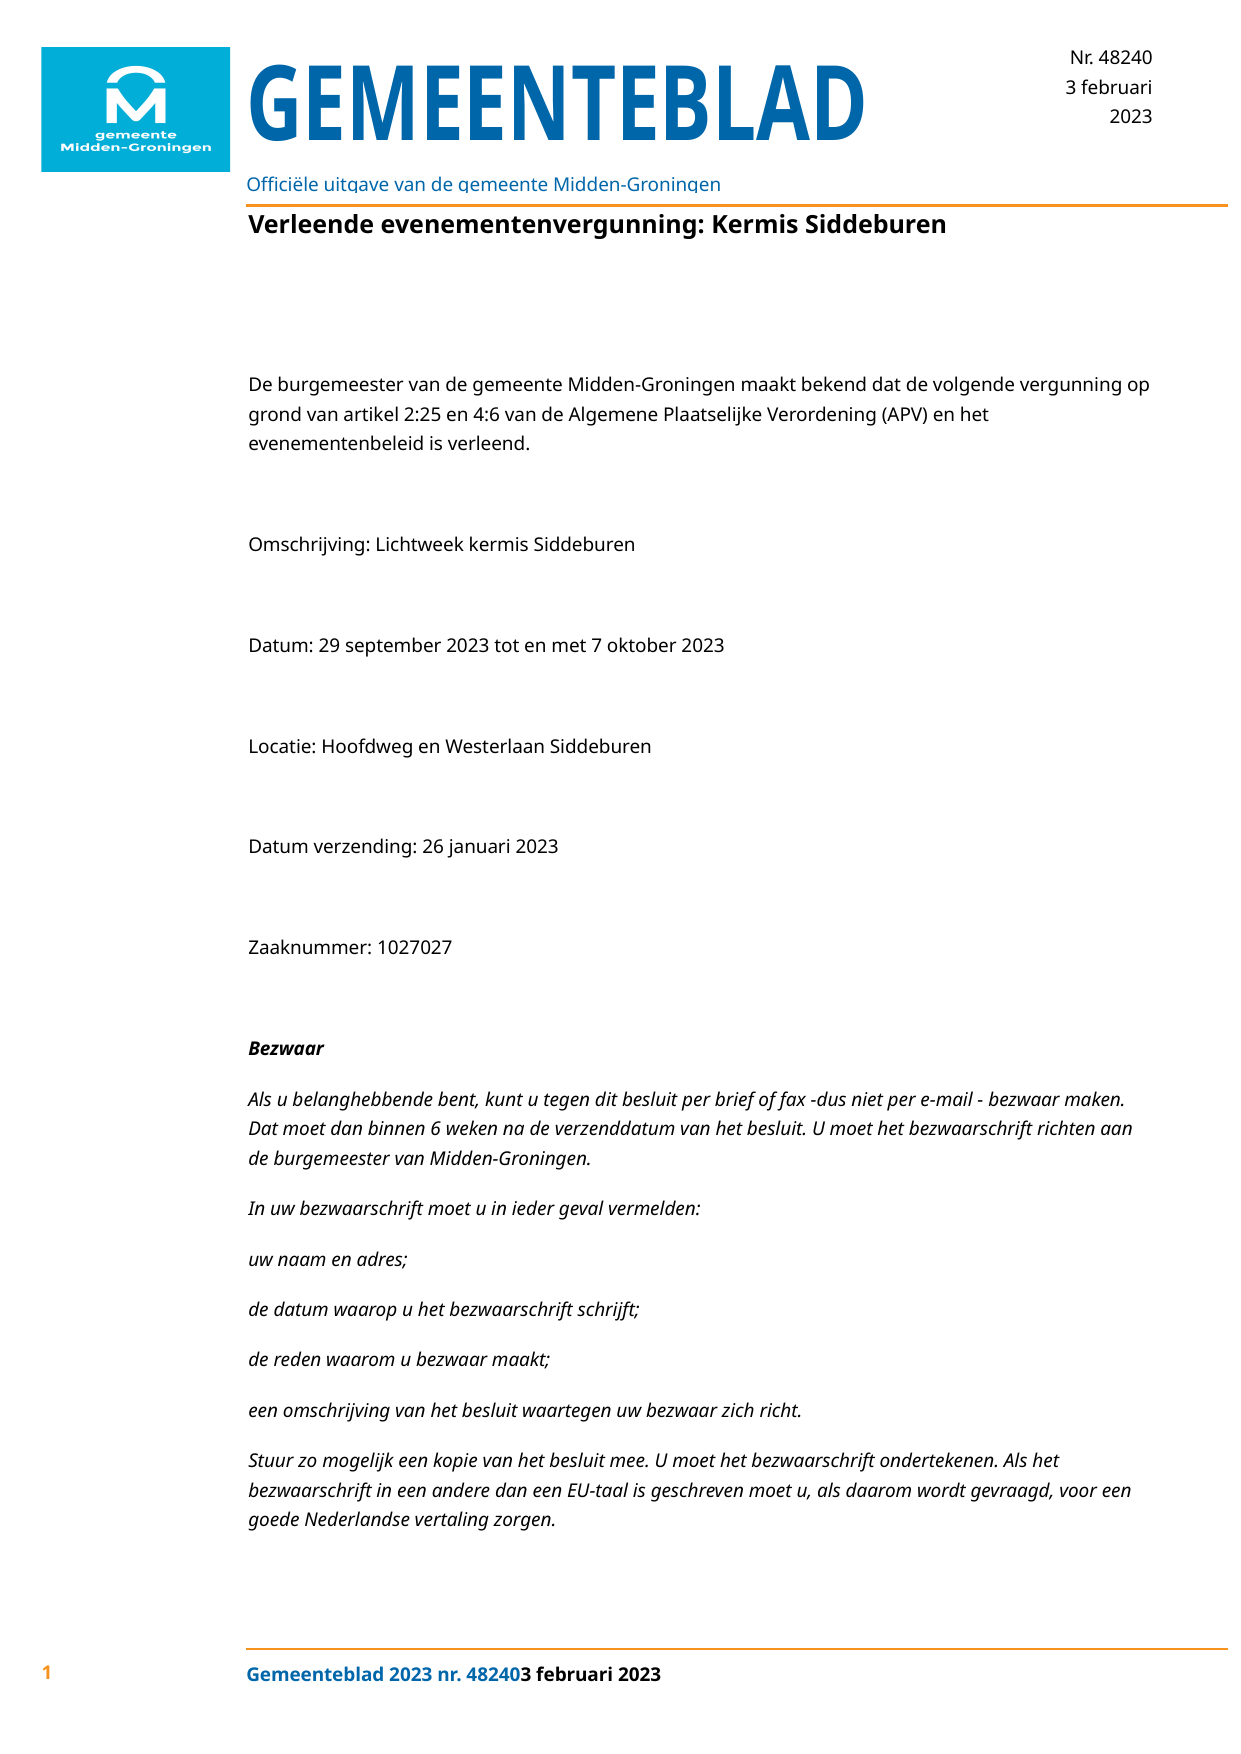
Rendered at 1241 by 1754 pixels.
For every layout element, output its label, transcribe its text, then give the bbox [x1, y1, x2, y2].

picture [107, 89, 165, 122]
text Verleende evenementenvergunning: Kermis Siddeburen [248, 207, 1152, 241]
text uw naam en adres; [248, 1246, 1152, 1271]
text de datum waarop u het bezwaarschrift schrijft; [248, 1296, 1152, 1322]
text Stuur zo mogelijk een kopie van het besluit mee. U moet het bezwaarschrift ondertekenen. Als het bezwaarschrift in een andere dan een EU-taal is geschreven moet u, als daarom wordt gevraagd, voor een goede Nederlandse vertaling zorgen. [248, 1447, 1152, 1532]
text Omschrijving: Lichtweek kermis Siddeburen [248, 531, 1152, 557]
text In uw bezwaarschrift moet u in ieder geval vermelden: [248, 1195, 1152, 1221]
text Als u belanghebbende bent, kunt u tegen dit besluit per brief of fax -dus niet per e-mail - bezwaar maken. Dat moet dan binnen 6 weken na de verzenddatum van het besluit. U moet het bezwaarschrift richten aan de burgemeester van Midden-Groningen. [248, 1086, 1152, 1171]
text De burgemeester van de gemeente Midden-Groningen maakt bekend dat de volgende vergunning op grond van artikel 2:25 en 4:6 van de Algemene Plaatselijke Verordening (APV) en het evenementenbeleid is verleend. [248, 371, 1152, 456]
text Bezwaar [248, 1035, 1152, 1061]
text de reden waarom u bezwaar maakt; [248, 1347, 1152, 1372]
text Zaaknummer: 1027027 [248, 934, 1152, 960]
text Locatie: Hoofdweg en Westerlaan Siddeburen [248, 733, 1152, 758]
text Datum verzending: 26 januari 2023 [248, 834, 1152, 859]
text Datum: 29 september 2023 tot en met 7 oktober 2023 [248, 632, 1152, 658]
picture [184, 146, 190, 153]
text een omschrijving van het besluit waartegen uw bezwaar zich richt. [248, 1397, 1152, 1423]
picture [108, 66, 164, 82]
